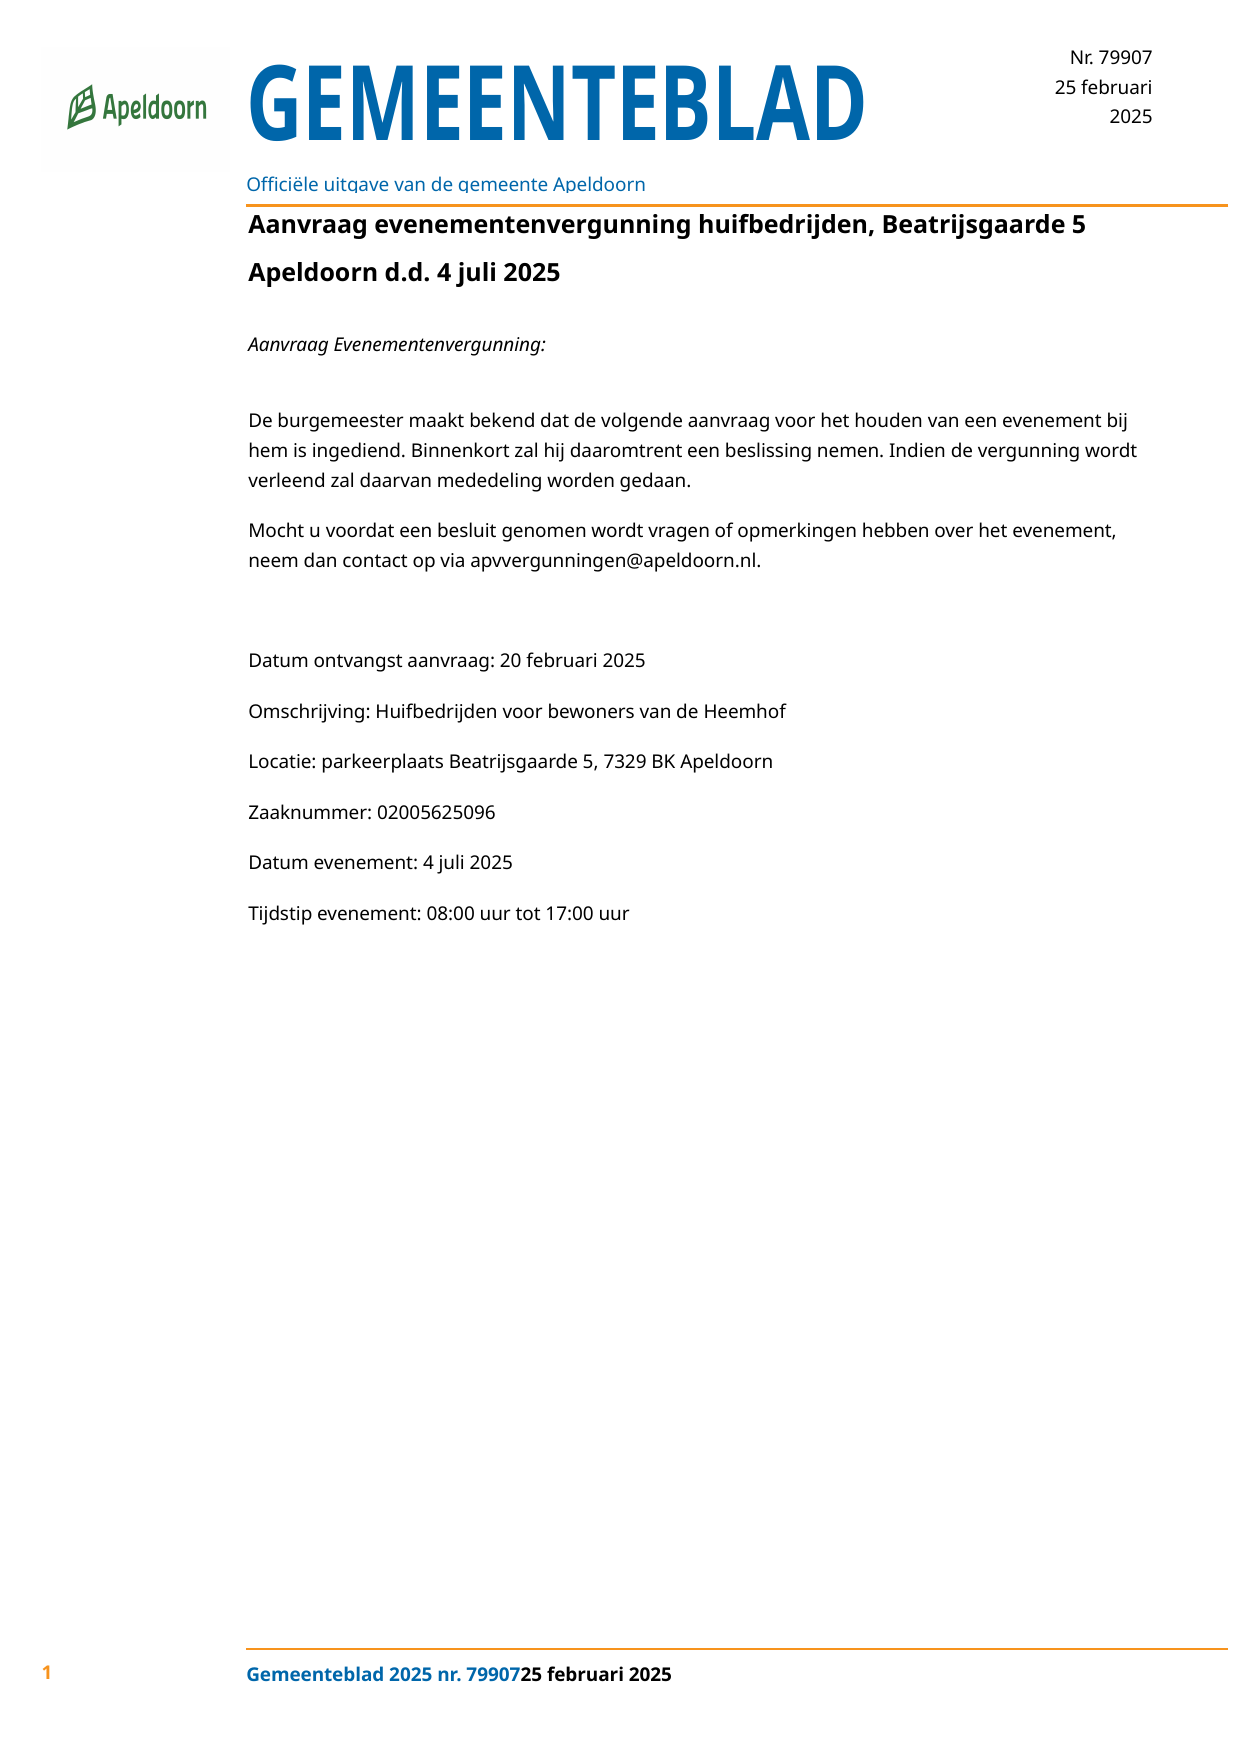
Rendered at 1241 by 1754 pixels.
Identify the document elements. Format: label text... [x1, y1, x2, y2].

text Omschrijving: Huifbedrijden voor bewoners van de Heemhof [248, 698, 1152, 724]
text Mocht u voordat een besluit genomen wordt vragen of opmerkingen hebben over het evenement, neem dan contact op via apvvergunningen@apeldoorn.nl. [248, 517, 1152, 572]
text Datum evenement: 4 juli 2025 [248, 849, 1152, 875]
text Datum ontvangst aanvraag: 20 februari 2025 [248, 648, 1152, 673]
text Aanvraag evenementenvergunning huifbedrijden, Beatrijsgaarde 5 Apeldoorn d.d. 4 juli 2025 [248, 207, 1152, 288]
text Zaaknummer: 02005625096 [248, 799, 1152, 824]
text De burgemeester maakt bekend dat de volgende aanvraag voor het houden van een evenement bij hem is ingediend. Binnenkort zal hij daaromtrent een beslissing nemen. Indien de vergunning wordt verleend zal daarvan mededeling worden gedaan. [248, 408, 1152, 492]
picture [41, 47, 231, 172]
text Aanvraag Evenementenvergunning: [248, 331, 1152, 357]
text Tijdstip evenement: 08:00 uur tot 17:00 uur [248, 900, 1152, 925]
text Locatie: parkeerplaats Beatrijsgaarde 5, 7329 BK Apeldoorn [248, 748, 1152, 774]
